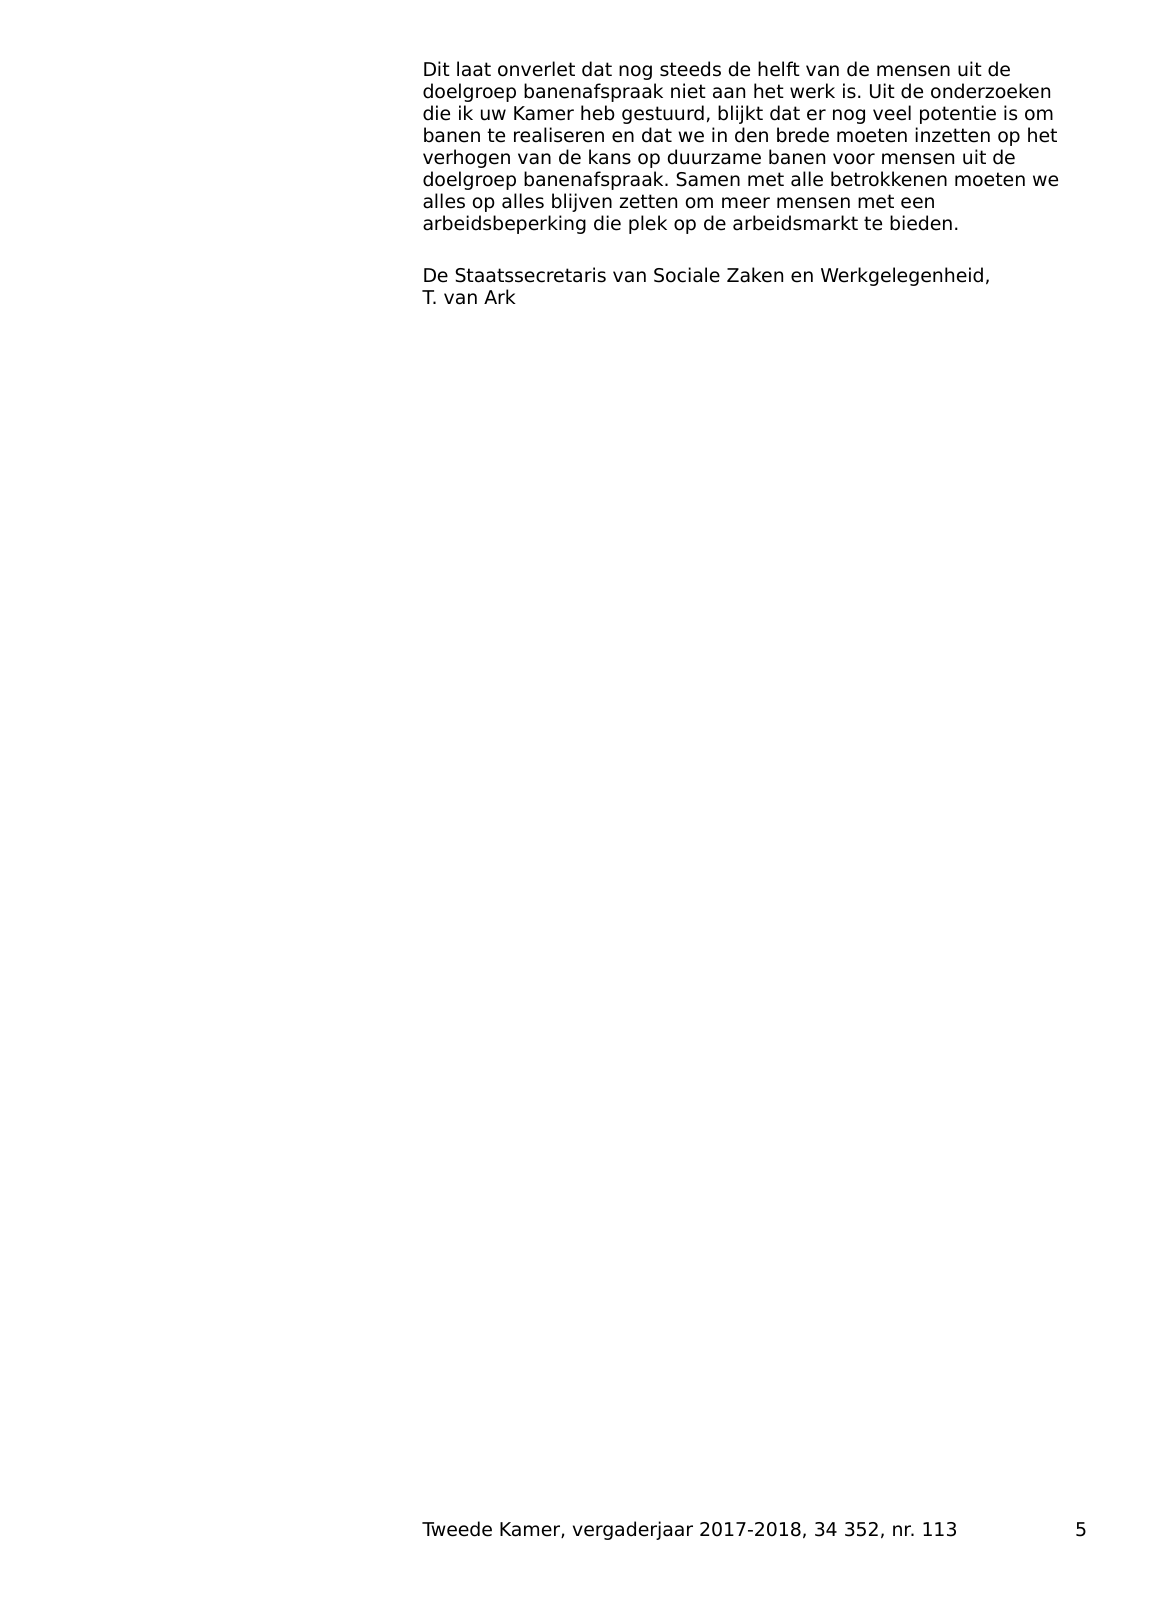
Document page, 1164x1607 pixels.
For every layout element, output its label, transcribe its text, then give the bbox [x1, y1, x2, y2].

text De Staatssecretaris van Sociale Zaken en Werkgelegenheid, T. van Ark [422, 265, 1087, 309]
text Dit laat onverlet dat nog steeds de helft van de mensen uit de doelgroep banenafspraak niet aan het werk is. Uit de onderzoeken die ik uw Kamer heb gestuurd, blijkt dat er nog veel potentie is om banen te realiseren en dat we in den brede moeten inzetten op het verhogen van de kans op duurzame banen voor mensen uit de doelgroep banenafspraak. Samen met alle betrokkenen moeten we alles op alles blijven zetten om meer mensen met een arbeidsbeperking die plek op de arbeidsmarkt te bieden. [422, 59, 1087, 235]
